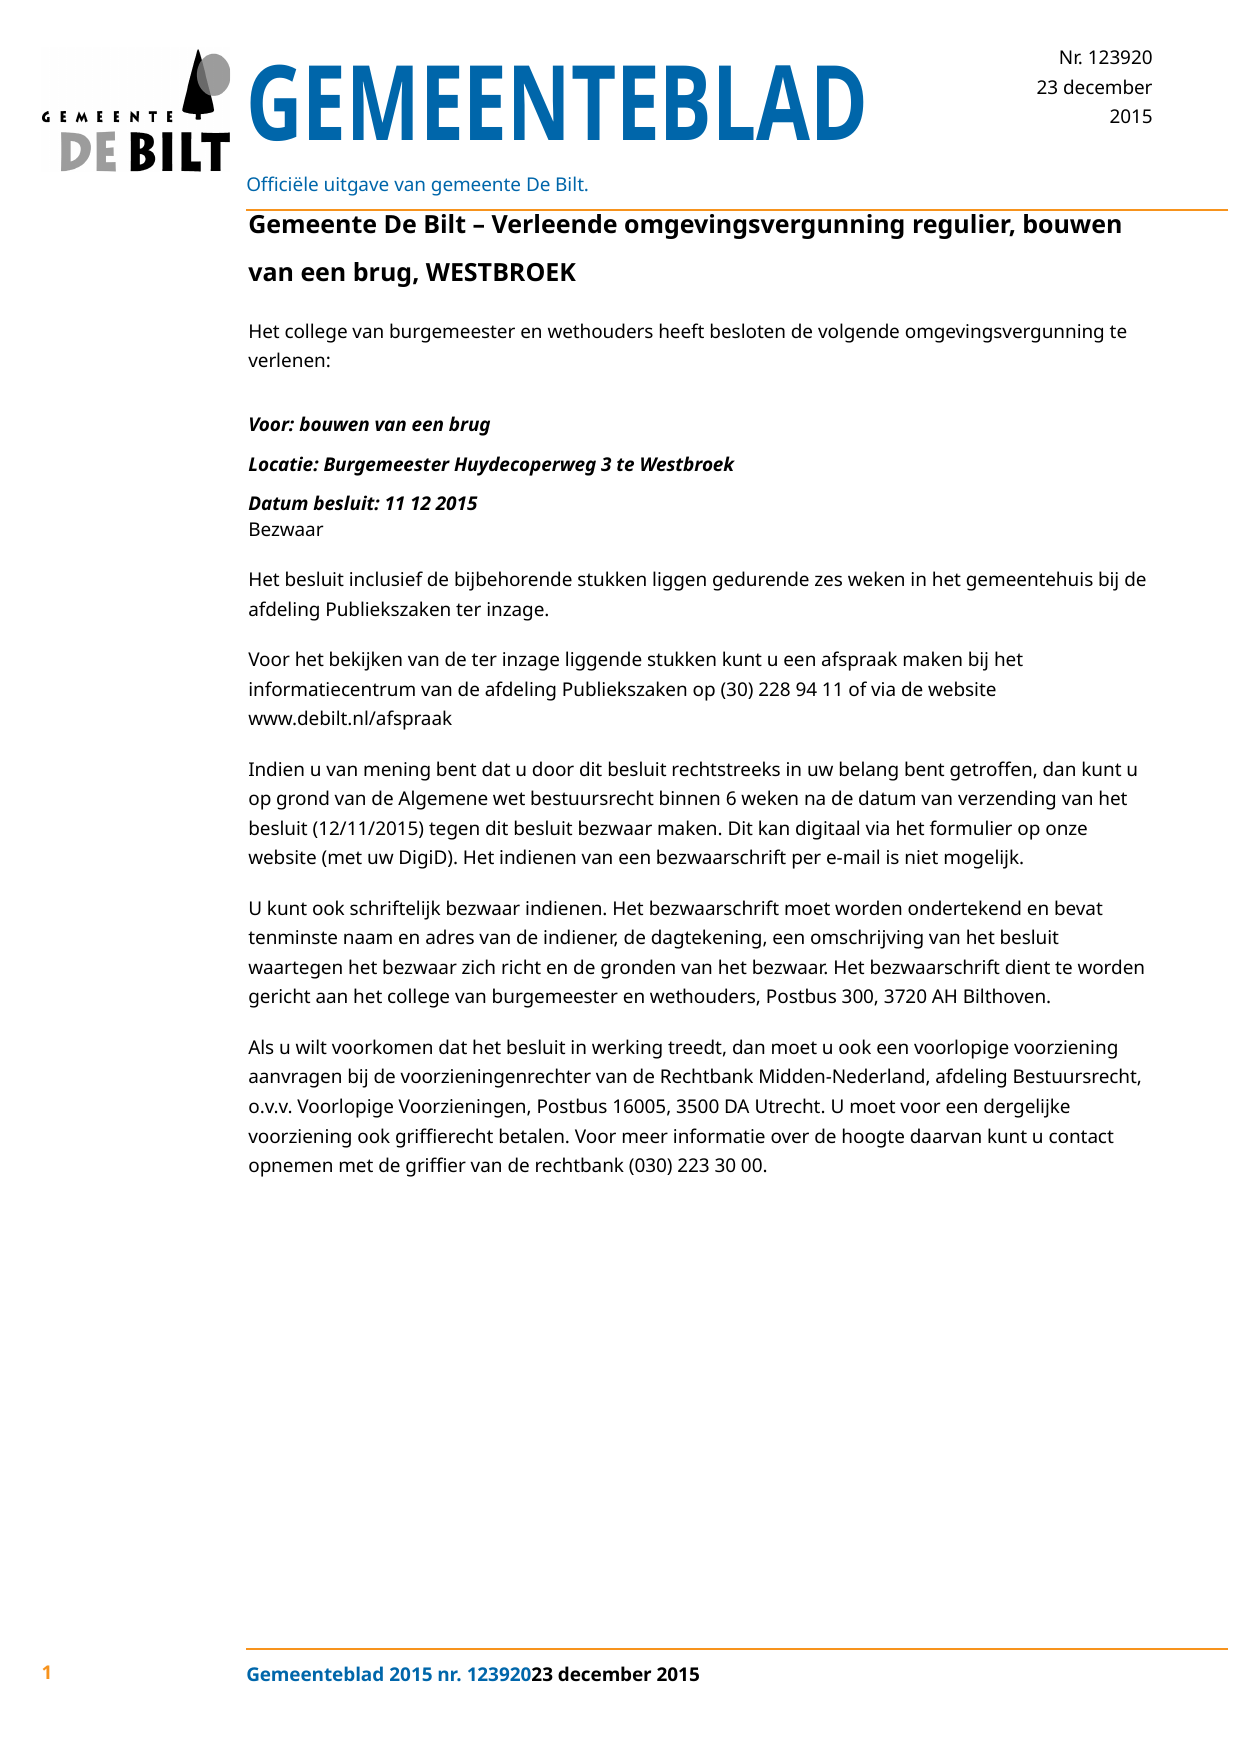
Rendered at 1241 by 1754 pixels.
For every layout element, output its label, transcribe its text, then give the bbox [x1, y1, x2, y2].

text Als u wilt voorkomen dat het besluit in werking treedt, dan moet u ook een voorlopige voorziening aanvragen bij de voorzieningenrechter van de Rechtbank Midden-Nederland, afdeling Bestuursrecht, o.v.v. Voorlopige Voorzieningen, Postbus 16005, 3500 DA Utrecht. U moet voor een dergelijke voorziening ook griffierecht betalen. Voor meer informatie over de hoogte daarvan kunt u contact opnemen met de griffier van de rechtbank (030) 223 30 00. [248, 1034, 1152, 1178]
text Het besluit inclusief de bijbehorende stukken liggen gedurende zes weken in het gemeentehuis bij de afdeling Publiekszaken ter inzage. [248, 566, 1152, 621]
text Bezwaar [248, 516, 1152, 541]
text Locatie: Burgemeester Huydecoperweg 3 te Westbroek [248, 451, 1152, 476]
text Voor het bekijken van de ter inzage liggende stukken kunt u een afspraak maken bij het informatiecentrum van de afdeling Publiekszaken op (30) 228 94 11 of via de website www.debilt.nl/afspraak [248, 646, 1152, 731]
text Het college van burgemeester en wethouders heeft besloten de volgende omgevingsvergunning te verlenen: [248, 318, 1152, 373]
text U kunt ook schriftelijk bezwaar indienen. Het bezwaarschrift moet worden ondertekend en bevat tenminste naam en adres van de indiener, de dagtekening, een omschrijving van het besluit waartegen het bezwaar zich richt en de gronden van het bezwaar. Het bezwaarschrift dient te worden gericht aan het college van burgemeester en wethouders, Postbus 300, 3720 AH Bilthoven. [248, 895, 1152, 1009]
text Voor: bouwen van een brug [248, 411, 1152, 437]
text Gemeente De Bilt – Verleende omgevingsvergunning regulier, bouwen van een brug, WESTBROEK [248, 211, 1152, 288]
picture [41, 47, 231, 172]
text Datum besluit: 11 12 2015 [248, 490, 1152, 516]
text Indien u van mening bent dat u door dit besluit rechtstreeks in uw belang bent getroffen, dan kunt u op grond van de Algemene wet bestuursrecht binnen 6 weken na de datum van verzending van het besluit (12/11/2015) tegen dit besluit bezwaar maken. Dit kan digitaal via het formulier op onze website (met uw DigiD). Het indienen van een bezwaarschrift per e-mail is niet mogelijk. [248, 756, 1152, 870]
